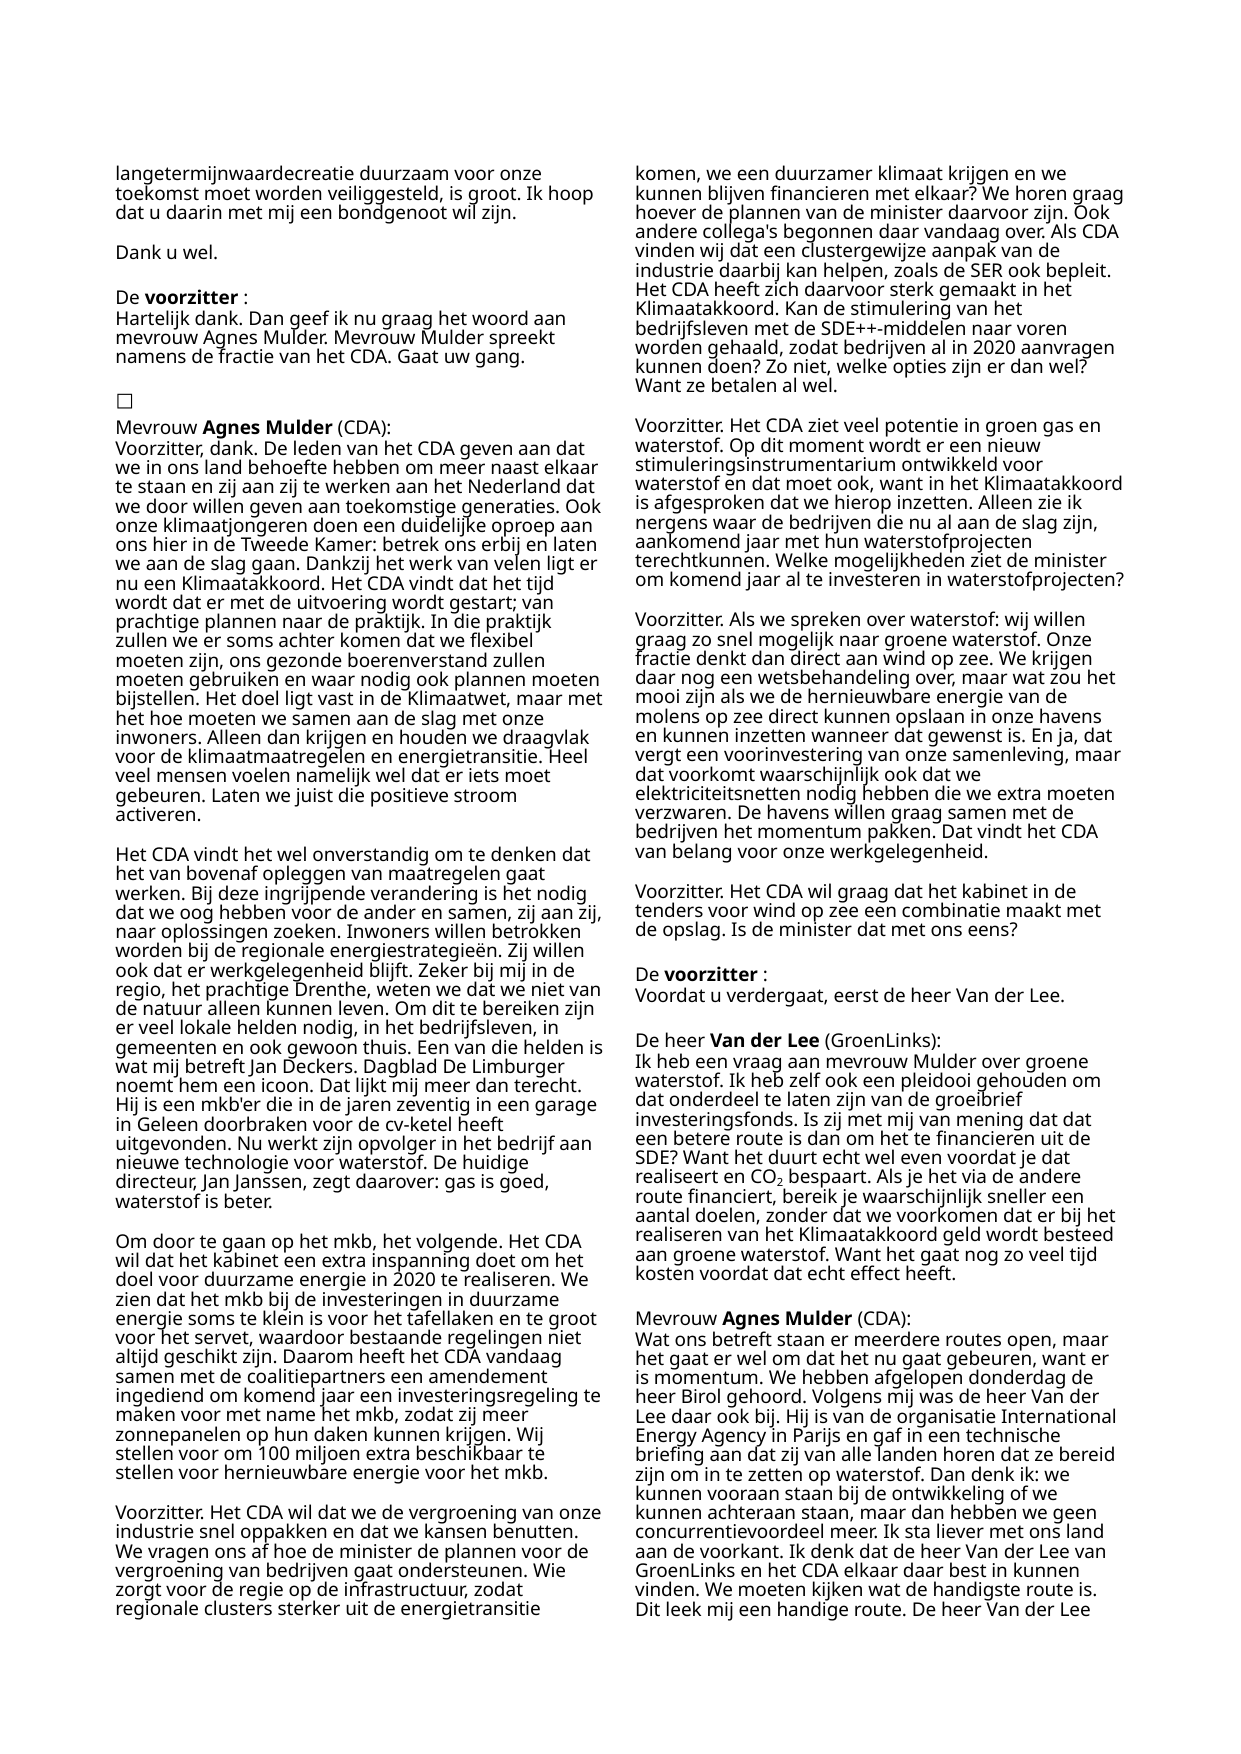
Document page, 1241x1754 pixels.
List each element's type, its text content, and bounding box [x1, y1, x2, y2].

text Ik heb een vraag aan mevrouw Mulder over groene waterstof. Ik heb zelf ook een pleidooi gehouden om dat onderdeel te laten zijn van de groeibrief investeringsfonds. Is zij met mij van mening dat dat een betere route is dan om het te financieren uit de SDE? Want het duurt echt wel even voordat je dat realiseert en CO2 bespaart. Als je het via de andere route financiert, bereik je waarschijnlijk sneller een aantal doelen, zonder dat we voorkomen dat er bij het realiseren van het Klimaatakkoord geld wordt besteed aan groene waterstof. Want het gaat nog zo veel tijd kosten voordat dat echt effect heeft. [635, 1053, 1125, 1284]
text Voorzitter. Het CDA wil graag dat het kabinet in de tenders voor wind op zee een combinatie maakt met de opslag. Is de minister dat met ons eens? [635, 883, 1125, 941]
text Hartelijk dank. Dan geef ik nu graag het woord aan mevrouw Agnes Mulder. Mevrouw Mulder spreekt namens de fractie van het CDA. Gaat uw gang. [115, 310, 605, 367]
text Voorzitter, dank. De leden van het CDA geven aan dat we in ons land behoefte hebben om meer naast elkaar te staan en zij aan zij te werken aan het Nederland dat we door willen geven aan toekomstige generaties. Ook onze klimaatjongeren doen een duidelijke oproep aan ons hier in de Tweede Kamer: betrek ons erbij en laten we aan de slag gaan. Dankzij het werk van velen ligt er nu een Klimaatakkoord. Het CDA vindt dat het tijd wordt dat er met de uitvoering wordt gestart; van prachtige plannen naar de praktijk. In die praktijk zullen we er soms achter komen dat we flexibel moeten zijn, ons gezonde boerenverstand zullen moeten gebruiken en waar nodig ook plannen moeten bijstellen. Het doel ligt vast in de Klimaatwet, maar met het hoe moeten we samen aan de slag met onze inwoners. Alleen dan krijgen en houden we draagvlak voor de klimaatmaatregelen en energietransitie. Heel veel mensen voelen namelijk wel dat er iets moet gebeuren. Laten we juist die positieve stroom activeren. [115, 440, 605, 825]
text Het CDA vindt het wel onverstandig om te denken dat het van bovenaf opleggen van maatregelen gaat werken. Bij deze ingrijpende verandering is het nodig dat we oog hebben voor de ander en samen, zij aan zij, naar oplossingen zoeken. Inwoners willen betrokken worden bij de regionale energiestrategieën. Zij willen ook dat er werkgelegenheid blijft. Zeker bij mij in de regio, het prachtige Drenthe, weten we dat we niet van de natuur alleen kunnen leven. Om dit te bereiken zijn er veel lokale helden nodig, in het bedrijfsleven, in gemeenten en ook gewoon thuis. Een van die helden is wat mij betreft Jan Deckers. Dagblad De Limburger noemt hem een icoon. Dat lijkt mij meer dan terecht. Hij is een mkb'er die in de jaren zeventig in een garage in Geleen doorbraken voor de cv-ketel heeft uitgevonden. Nu werkt zijn opvolger in het bedrijf aan nieuwe technologie voor waterstof. De huidige directeur, Jan Janssen, zegt daarover: gas is goed, waterstof is beter. [115, 846, 605, 1212]
text Voorzitter. Als we spreken over waterstof: wij willen graag zo snel mogelijk naar groene waterstof. Onze fractie denkt dan direct aan wind op zee. We krijgen daar nog een wetsbehandeling over, maar wat zou het mooi zijn als we de hernieuwbare energie van de molens op zee direct kunnen opslaan in onze havens en kunnen inzetten wanneer dat gewenst is. En ja, dat vergt een voorinvestering van onze samenleving, maar dat voorkomt waarschijnlijk ook dat we elektriciteitsnetten nodig hebben die we extra moeten verzwaren. De havens willen graag samen met de bedrijven het momentum pakken. Dat vindt het CDA van belang voor onze werkgelegenheid. [635, 611, 1125, 862]
text De voorzitter : [115, 284, 605, 310]
text Dank u wel. [115, 244, 605, 263]
text De voorzitter : [635, 961, 1125, 987]
text De heer Van der Lee (GroenLinks): [635, 1027, 1125, 1053]
text Voordat u verdergaat, eerst de heer Van der Lee. [635, 987, 1125, 1006]
text Mevrouw Agnes Mulder (CDA): [115, 414, 605, 440]
text Wat ons betreft staan er meerdere routes open, maar het gaat er wel om dat het nu gaat gebeuren, want er is momentum. We hebben afgelopen donderdag de heer Birol gehoord. Volgens mij was de heer Van der Lee daar ook bij. Hij is van de organisatie International Energy Agency in Parijs en gaf in een technische briefing aan dat zij van alle landen horen dat ze bereid zijn om in te zetten op waterstof. Dan denk ik: we kunnen vooraan staan bij de ontwikkeling of we kunnen achteraan staan, maar dan hebben we geen concurrentievoordeel meer. Ik sta liever met ons land aan de voorkant. Ik denk dat de heer Van der Lee van GroenLinks en het CDA elkaar daar best in kunnen vinden. We moeten kijken wat de handigste route is. Dit leek mij een handige route. De heer Van der Lee [635, 1331, 1125, 1620]
text langetermijnwaardecreatie duurzaam voor onze toekomst moet worden veiliggesteld, is groot. Ik hoop dat u daarin met mij een bondgenoot wil zijn. [115, 165, 605, 223]
text Mevrouw Agnes Mulder (CDA): [635, 1305, 1125, 1331]
text Voorzitter. Het CDA wil dat we de vergroening van onze industrie snel oppakken en dat we kansen benutten. We vragen ons af hoe de minister de plannen voor de vergroening van bedrijven gaat ondersteunen. Wie zorgt voor de regie op de infrastructuur, zodat regionale clusters sterker uit de energietransitie [115, 1504, 605, 1620]
text komen, we een duurzamer klimaat krijgen en we kunnen blijven financieren met elkaar? We horen graag hoever de plannen van de minister daarvoor zijn. Ook andere collega's begonnen daar vandaag over. Als CDA vinden wij dat een clustergewijze aanpak van de industrie daarbij kan helpen, zoals de SER ook bepleit. Het CDA heeft zich daarvoor sterk gemaakt in het Klimaatakkoord. Kan de stimulering van het bedrijfsleven met de SDE++-middelen naar voren worden gehaald, zodat bedrijven al in 2020 aanvragen kunnen doen? Zo niet, welke opties zijn er dan wel? Want ze betalen al wel. [635, 165, 1125, 397]
text Om door te gaan op het mkb, het volgende. Het CDA wil dat het kabinet een extra inspanning doet om het doel voor duurzame energie in 2020 te realiseren. We zien dat het mkb bij de investeringen in duurzame energie soms te klein is voor het tafellaken en te groot voor het servet, waardoor bestaande regelingen niet altijd geschikt zijn. Daarom heeft het CDA vandaag samen met de coalitiepartners een amendement ingediend om komend jaar een investeringsregeling te maken voor met name het mkb, zodat zij meer zonnepanelen op hun daken kunnen krijgen. Wij stellen voor om 100 miljoen extra beschikbaar te stellen voor hernieuwbare energie voor het mkb. [115, 1233, 605, 1483]
text Voorzitter. Het CDA ziet veel potentie in groen gas en waterstof. Op dit moment wordt er een nieuw stimuleringsinstrumentarium ontwikkeld voor waterstof en dat moet ook, want in het Klimaatakkoord is afgesproken dat we hierop inzetten. Alleen zie ik nergens waar de bedrijven die nu al aan de slag zijn, aankomend jaar met hun waterstofprojecten terechtkunnen. Welke mogelijkheden ziet de minister om komend jaar al te investeren in waterstofprojecten? [635, 417, 1125, 591]
text ⬜ [115, 388, 605, 414]
